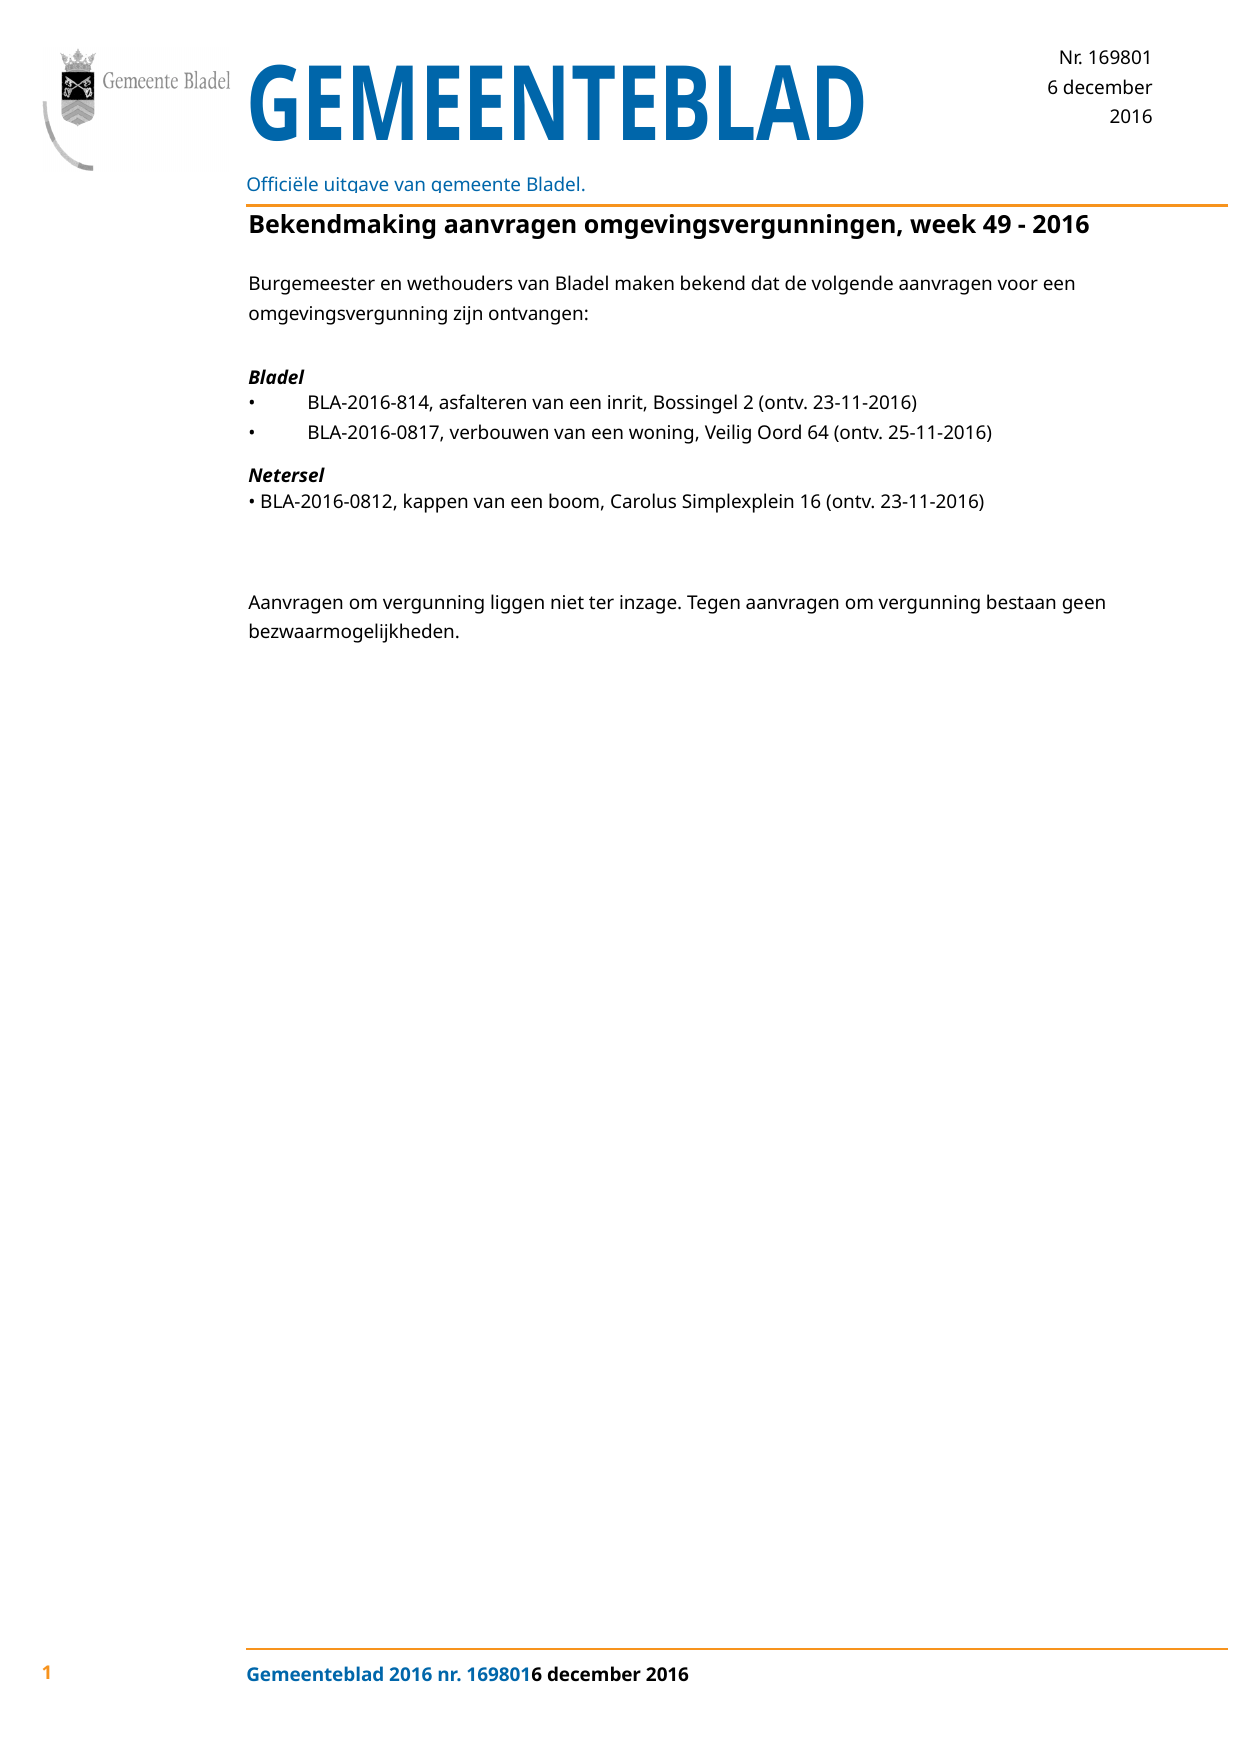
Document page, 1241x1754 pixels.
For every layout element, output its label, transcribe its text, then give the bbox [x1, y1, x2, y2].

picture [41, 47, 231, 172]
list BLA-2016-0817, verbouwen van een woning, Veilig Oord 64 (ontv. 25-11-2016) [248, 419, 1152, 445]
list BLA-2016-814, asfalteren van een inrit, Bossingel 2 (ontv. 23-11-2016) [248, 389, 1152, 415]
text Netersel [248, 462, 1152, 488]
text Burgemeester en wethouders van Bladel maken bekend dat de volgende aanvragen voor een omgevingsvergunning zijn ontvangen: [248, 270, 1152, 326]
text Aanvragen om vergunning liggen niet ter inzage. Tegen aanvragen om vergunning bestaan geen bezwaarmogelijkheden. [248, 589, 1152, 644]
text Bekendmaking aanvragen omgevingsvergunningen, week 49 - 2016 [248, 207, 1152, 241]
text Bladel [248, 364, 1152, 389]
text • BLA-2016-0812, kappen van een boom, Carolus Simplexplein 16 (ontv. 23-11-2016) [248, 488, 1152, 514]
